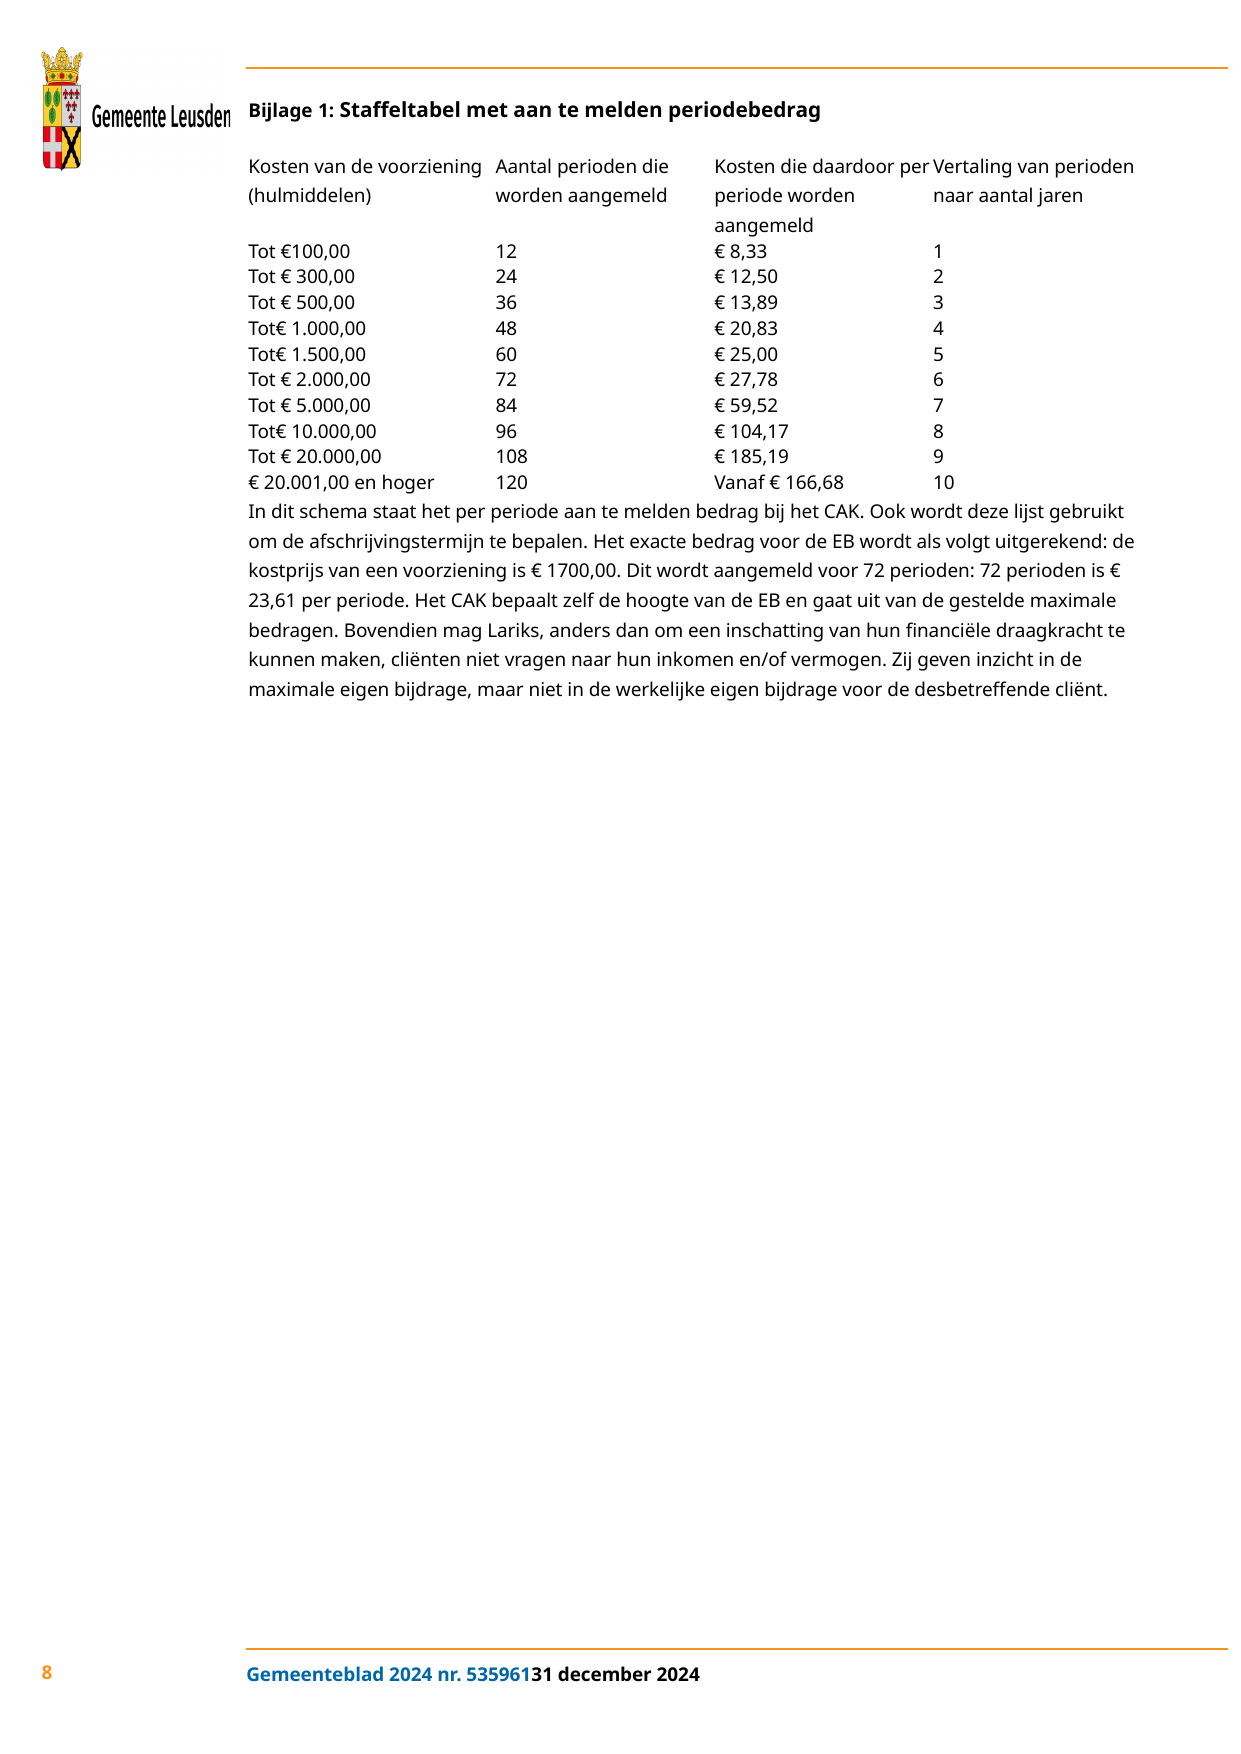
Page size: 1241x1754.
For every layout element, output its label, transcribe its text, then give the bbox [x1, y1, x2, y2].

table_cell 8 [933, 418, 1152, 444]
table_cell 84 [495, 392, 714, 418]
table_cell Tot € 2.000,00 [248, 367, 495, 392]
table_cell Tot€ 1.000,00 [248, 315, 495, 341]
table_cell € 20,83 [714, 315, 933, 341]
table_cell € 13,89 [714, 289, 933, 315]
table_cell € 59,52 [714, 392, 933, 418]
table_cell 24 [495, 264, 714, 289]
table_cell € 8,33 [714, 238, 933, 264]
table_cell Tot € 500,00 [248, 289, 495, 315]
table_cell Tot € 20.000,00 [248, 444, 495, 469]
table_cell 6 [933, 367, 1152, 392]
table_cell € 12,50 [714, 264, 933, 289]
table_cell € 25,00 [714, 341, 933, 367]
table_cell Tot € 5.000,00 [248, 392, 495, 418]
table_cell 2 [933, 264, 1152, 289]
table_cell 72 [495, 367, 714, 392]
text In dit schema staat het per periode aan te melden bedrag bij het CAK. Ook wordt deze lijst gebruikt om de afschrijvingstermijn te bepalen. Het exacte bedrag voor de EB wordt als volgt uitgerekend: de kostprijs van een voorziening is € 1700,00. Dit wordt aangemeld voor 72 perioden: 72 perioden is € 23,61 per periode. Het CAK bepaalt zelf de hoogte van de EB en gaat uit van de gestelde maximale bedragen. Bovendien mag Lariks, anders dan om een inschatting van hun financiële draagkracht te kunnen maken, cliënten niet vragen naar hun inkomen en/of vermogen. Zij geven inzicht in de maximale eigen bijdrage, maar niet in de werkelijke eigen bijdrage voor de desbetreffende cliënt. [248, 498, 1152, 702]
table_cell 9 [933, 444, 1152, 469]
table_cell Tot € 300,00 [248, 264, 495, 289]
table_cell Tot €100,00 [248, 238, 495, 264]
picture [41, 47, 231, 172]
table_cell Tot€ 1.500,00 [248, 341, 495, 367]
table_cell Tot€ 10.000,00 [248, 418, 495, 444]
table_cell 12 [495, 238, 714, 264]
table_cell 96 [495, 418, 714, 444]
table_cell 108 [495, 444, 714, 469]
table_cell € 185,19 [714, 444, 933, 469]
table_header Vertaling van perioden naar aantal jaren [933, 153, 1152, 238]
table_cell 3 [933, 289, 1152, 315]
table_header Aantal perioden die worden aangemeld [495, 153, 714, 238]
table_cell 48 [495, 315, 714, 341]
table_cell € 27,78 [714, 367, 933, 392]
table_cell 1 [933, 238, 1152, 264]
table_header Kosten van de voorziening (hulmiddelen) [248, 153, 495, 238]
table_cell 4 [933, 315, 1152, 341]
table_header Kosten die daardoor per periode worden aangemeld [714, 153, 933, 238]
table_cell 36 [495, 289, 714, 315]
table_cell 5 [933, 341, 1152, 367]
table_cell 60 [495, 341, 714, 367]
table_cell € 20.001,00 en hoger [248, 470, 495, 495]
table_cell 7 [933, 392, 1152, 418]
table_cell € 104,17 [714, 418, 933, 444]
table_cell 10 [933, 470, 1152, 495]
text Bijlage 1: Staffeltabel met aan te melden periodebedrag [248, 95, 1152, 123]
table_cell Vanaf € 166,68 [714, 470, 933, 495]
table_cell 120 [495, 470, 714, 495]
